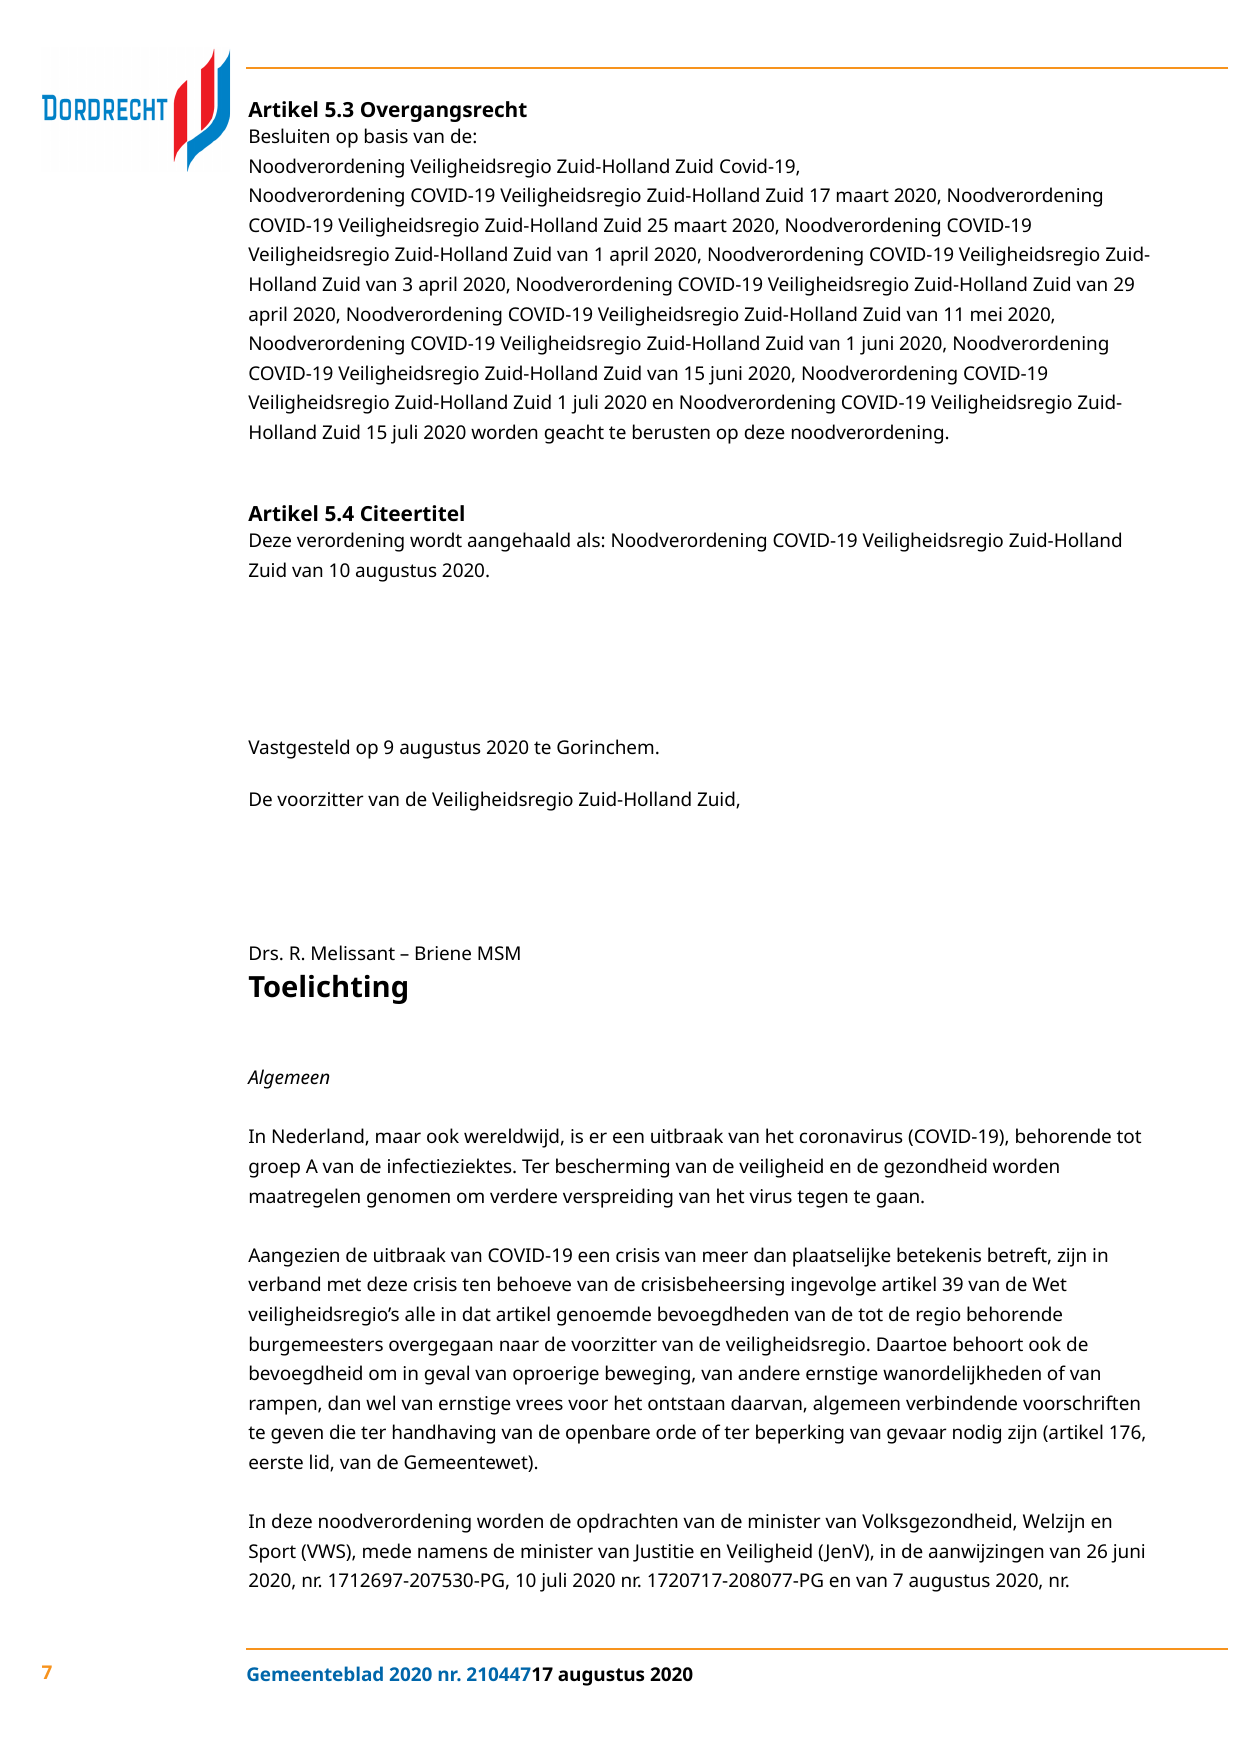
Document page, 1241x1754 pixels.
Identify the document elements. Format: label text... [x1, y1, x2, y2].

text Algemeen [248, 1064, 1152, 1090]
text Vastgesteld op 9 augustus 2020 te Gorinchem. [248, 734, 1152, 760]
text Artikel 5.3 Overgangsrecht [248, 95, 1152, 123]
text Noodverordening Veiligheidsregio Zuid-Holland Zuid Covid-19, [248, 153, 1152, 178]
text Artikel 5.4 Citeertitel [248, 499, 1152, 527]
text Besluiten op basis van de: [248, 123, 1152, 149]
text In Nederland, maar ook wereldwijd, is er een uitbraak van het coronavirus (COVID-19), behorende tot groep A van de infectieziektes. Ter bescherming van de veiligheid en de gezondheid worden maatregelen genomen om verdere verspreiding van het virus tegen te gaan. [248, 1124, 1152, 1209]
text Noodverordening COVID-19 Veiligheidsregio Zuid-Holland Zuid 17 maart 2020, Noodverordening COVID-19 Veiligheidsregio Zuid-Holland Zuid 25 maart 2020, Noodverordening COVID-19 Veiligheidsregio Zuid-Holland Zuid van 1 april 2020, Noodverordening COVID-19 Veiligheidsregio Zuid-Holland Zuid van 3 april 2020, Noodverordening COVID-19 Veiligheidsregio Zuid-Holland Zuid van 29 april 2020, Noodverordening COVID-19 Veiligheidsregio Zuid-Holland Zuid van 11 mei 2020, Noodverordening COVID-19 Veiligheidsregio Zuid-Holland Zuid van 1 juni 2020, Noodverordening COVID-19 Veiligheidsregio Zuid-Holland Zuid van 15 juni 2020, Noodverordening COVID-19 Veiligheidsregio Zuid-Holland Zuid 1 juli 2020 en Noodverordening COVID-19 Veiligheidsregio Zuid-Holland Zuid 15 juli 2020 worden geacht te berusten op deze noodverordening. [248, 182, 1152, 445]
text In deze noodverordening worden de opdrachten van de minister van Volksgezondheid, Welzijn en Sport (VWS), mede namens de minister van Justitie en Veiligheid (JenV), in de aanwijzingen van 26 juni 2020, nr. 1712697-207530-PG, 10 juli 2020 nr. 1720717-208077-PG en van 7 augustus 2020, nr. [248, 1508, 1152, 1593]
text De voorzitter van de Veiligheidsregio Zuid-Holland Zuid, [248, 786, 1152, 812]
text Aangezien de uitbraak van COVID-19 een crisis van meer dan plaatselijke betekenis betreft, zijn in verband met deze crisis ten behoeve van de crisisbeheersing ingevolge artikel 39 van de Wet veiligheidsregio’s alle in dat artikel genoemde bevoegdheden van de tot de regio behorende burgemeesters overgegaan naar de voorzitter van de veiligheidsregio. Daartoe behoort ook de bevoegdheid om in geval van oproerige beweging, van andere ernstige wanordelijkheden of van rampen, dan wel van ernstige vrees voor het ontstaan daarvan, algemeen verbindende voorschriften te geven die ter handhaving van de openbare orde of ter beperking van gevaar nodig zijn (artikel 176, eerste lid, van de Gemeentewet). [248, 1242, 1152, 1475]
text Toelichting [248, 966, 1152, 1006]
text Drs. R. Melissant – Briene MSM [248, 940, 1152, 966]
text Deze verordening wordt aangehaald als: Noodverordening COVID-19 Veiligheidsregio Zuid-Holland Zuid van 10 augustus 2020. [248, 527, 1152, 583]
picture [41, 47, 231, 172]
